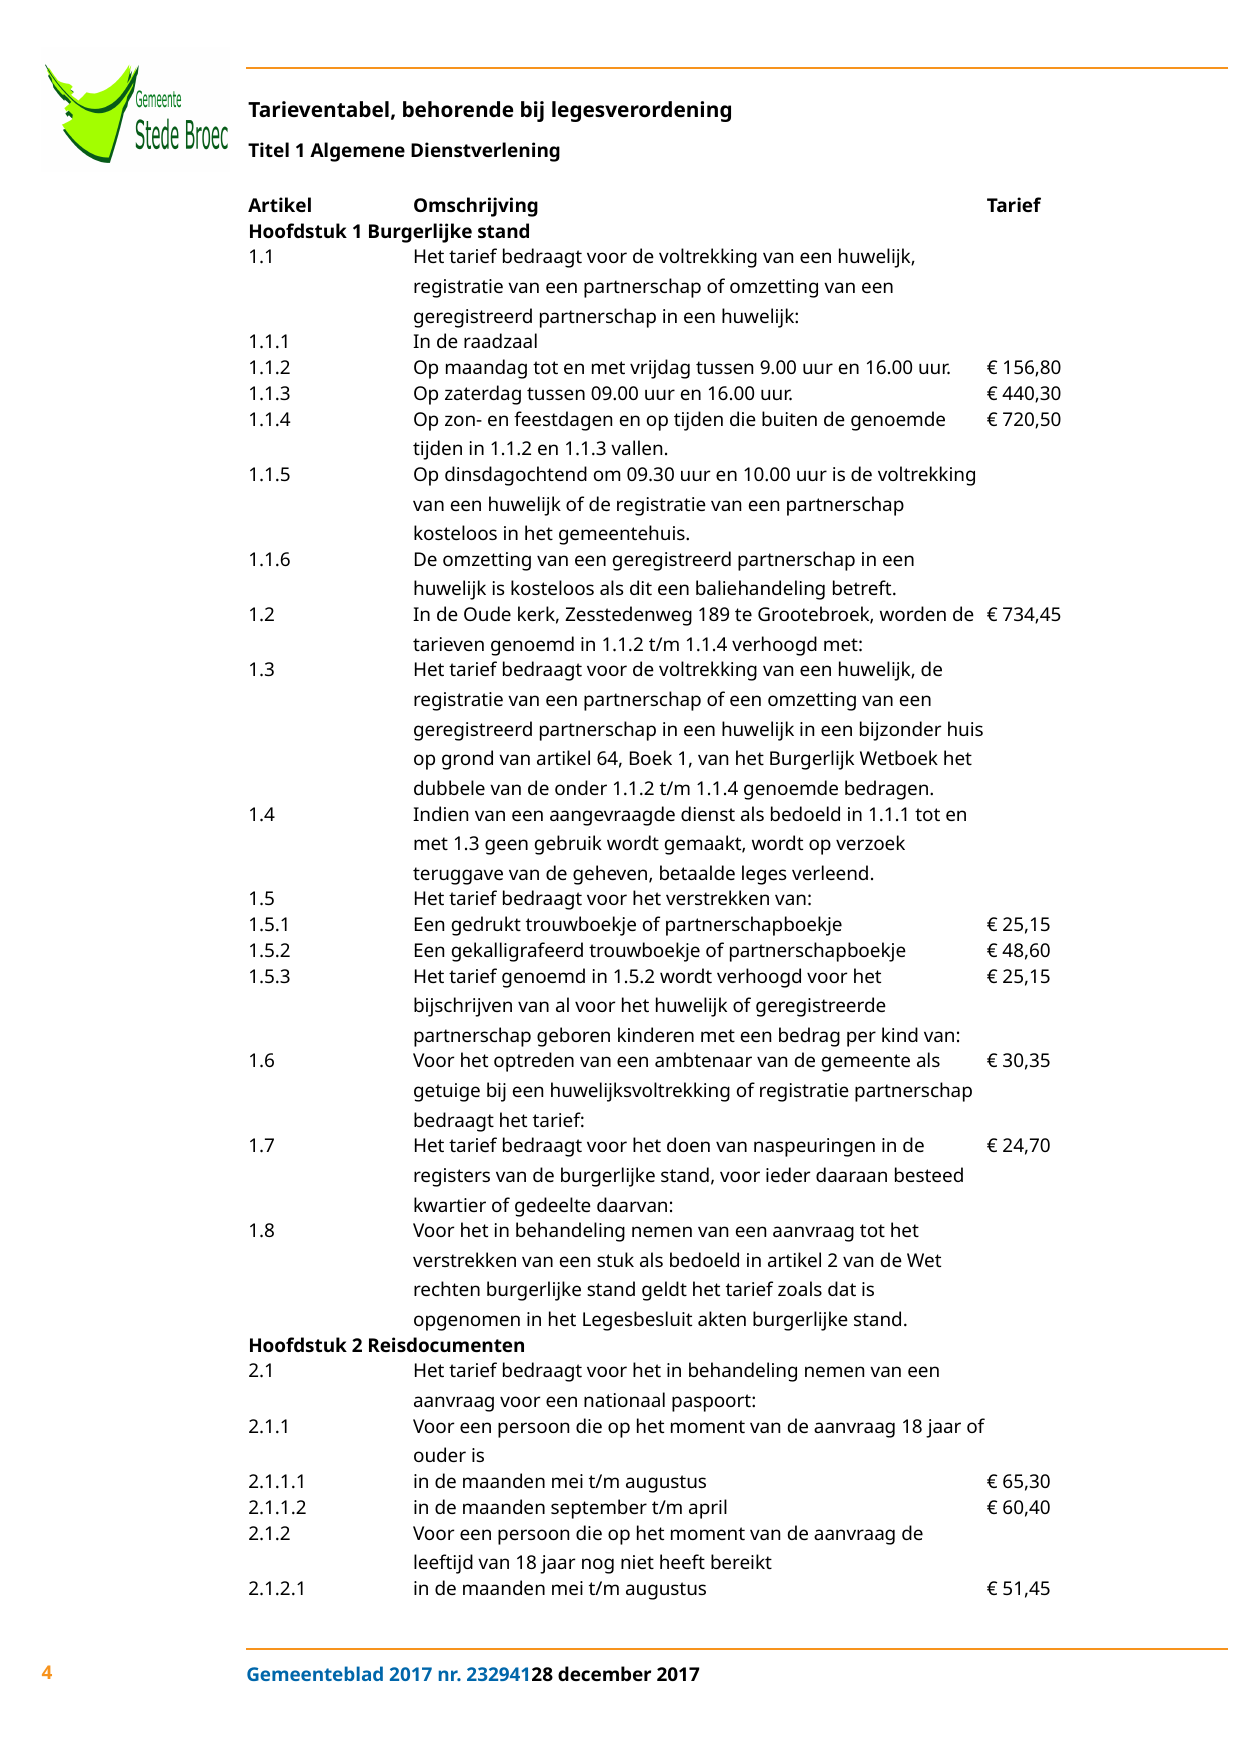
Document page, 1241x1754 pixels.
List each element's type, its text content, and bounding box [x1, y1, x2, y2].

table_cell Het tarief genoemd in 1.5.2 wordt verhoogd voor het bijschrijven van al voor het huwelijk of geregistreerde partnerschap geboren kinderen met een bedrag per kind van: [413, 963, 987, 1048]
table_cell 1.1.2 [248, 354, 413, 380]
table_cell 1.3 [248, 657, 413, 801]
table_cell [987, 461, 1152, 546]
table_cell € 440,30 [987, 380, 1152, 406]
table_cell € 30,35 [987, 1048, 1152, 1133]
table_header Omschrijving [413, 192, 987, 218]
table_header Artikel [248, 192, 413, 218]
table_cell 2.1.1.1 [248, 1468, 413, 1494]
table_cell 2.1.1 [248, 1413, 413, 1468]
table_cell in de maanden september t/m april [413, 1494, 987, 1520]
table_cell € 25,15 [987, 911, 1152, 937]
table_cell [987, 244, 1152, 329]
table_cell Het tarief bedraagt voor het doen van naspeuringen in de registers van de burgerlijke stand, voor ieder daaraan besteed kwartier of gedeelte daarvan: [413, 1133, 987, 1217]
table_cell Voor het in behandeling nemen van een aanvraag tot het verstrekken van een stuk als bedoeld in artikel 2 van de Wet rechten burgerlijke stand geldt het tarief zoals dat is opgenomen in het Legesbesluit akten burgerlijke stand. [413, 1218, 987, 1332]
table_cell Het tarief bedraagt voor de voltrekking van een huwelijk, de registratie van een partnerschap of een omzetting van een geregistreerd partnerschap in een huwelijk in een bijzonder huis op grond van artikel 64, Boek 1, van het Burgerlijk Wetboek het dubbele van de onder 1.1.2 t/m 1.1.4 genoemde bedragen. [413, 657, 987, 801]
table_cell 1.1 [248, 244, 413, 329]
table_cell Een gekalligrafeerd trouwboekje of partnerschapboekje [413, 937, 987, 963]
table_cell € 734,45 [987, 601, 1152, 657]
table_cell 1.1.3 [248, 380, 413, 406]
table_cell De omzetting van een geregistreerd partnerschap in een huwelijk is kosteloos als dit een baliehandeling betreft. [413, 546, 987, 601]
table_cell Hoofdstuk 1 Burgerlijke stand [248, 218, 1152, 244]
table_cell 1.1.1 [248, 329, 413, 354]
table_cell 2.1 [248, 1358, 413, 1413]
table_cell Voor het optreden van een ambtenaar van de gemeente als getuige bij een huwelijksvoltrekking of registratie partnerschap bedraagt het tarief: [413, 1048, 987, 1133]
table_cell [987, 1358, 1152, 1413]
table_cell 1.1.4 [248, 406, 413, 461]
table_cell Op maandag tot en met vrijdag tussen 9.00 uur en 16.00 uur. [413, 354, 987, 380]
table_cell Hoofdstuk 2 Reisdocumenten [248, 1332, 1152, 1358]
table_cell Op zaterdag tussen 09.00 uur en 16.00 uur. [413, 380, 987, 406]
table_cell 2.1.2.1 [248, 1575, 413, 1601]
table_cell Op dinsdagochtend om 09.30 uur en 10.00 uur is de voltrekking van een huwelijk of de registratie van een partnerschap kosteloos in het gemeentehuis. [413, 461, 987, 546]
table_cell 1.8 [248, 1218, 413, 1332]
table_cell 1.2 [248, 601, 413, 657]
text Tarieventabel, behorende bij legesverordening [248, 95, 1152, 123]
table_cell Het tarief bedraagt voor het in behandeling nemen van een aanvraag voor een nationaal paspoort: [413, 1358, 987, 1413]
table_header Tarief [987, 192, 1152, 218]
table_cell in de maanden mei t/m augustus [413, 1575, 987, 1601]
table_cell In de raadzaal [413, 329, 987, 354]
table_cell 1.5 [248, 886, 413, 911]
table_cell [987, 1218, 1152, 1332]
table_cell 1.4 [248, 801, 413, 886]
table_cell Het tarief bedraagt voor het verstrekken van: [413, 886, 987, 911]
table_cell 2.1.2 [248, 1520, 413, 1575]
table_cell Voor een persoon die op het moment van de aanvraag 18 jaar of ouder is [413, 1413, 987, 1468]
table_cell [987, 1520, 1152, 1575]
table_cell [987, 801, 1152, 886]
table_cell 1.1.5 [248, 461, 413, 546]
table_cell € 48,60 [987, 937, 1152, 963]
table_cell [987, 546, 1152, 601]
table_cell 1.1.6 [248, 546, 413, 601]
table_cell [987, 329, 1152, 354]
table_cell 1.7 [248, 1133, 413, 1217]
table_cell € 720,50 [987, 406, 1152, 461]
table_cell 2.1.1.2 [248, 1494, 413, 1520]
table_cell Een gedrukt trouwboekje of partnerschapboekje [413, 911, 987, 937]
table_cell Indien van een aangevraagde dienst als bedoeld in 1.1.1 tot en met 1.3 geen gebruik wordt gemaakt, wordt op verzoek teruggave van de geheven, betaalde leges verleend. [413, 801, 987, 886]
table_cell € 25,15 [987, 963, 1152, 1048]
text Titel 1 Algemene Dienstverlening [248, 137, 1152, 163]
table_cell In de Oude kerk, Zesstedenweg 189 te Grootebroek, worden de tarieven genoemd in 1.1.2 t/m 1.1.4 verhoogd met: [413, 601, 987, 657]
picture [41, 47, 231, 172]
table_cell € 24,70 [987, 1133, 1152, 1217]
table_cell in de maanden mei t/m augustus [413, 1468, 987, 1494]
table_cell 1.5.2 [248, 937, 413, 963]
table_cell Voor een persoon die op het moment van de aanvraag de leeftijd van 18 jaar nog niet heeft bereikt [413, 1520, 987, 1575]
table_cell [987, 657, 1152, 801]
table_cell 1.6 [248, 1048, 413, 1133]
table_cell € 51,45 [987, 1575, 1152, 1601]
table_cell € 65,30 [987, 1468, 1152, 1494]
table_cell € 156,80 [987, 354, 1152, 380]
table_cell Het tarief bedraagt voor de voltrekking van een huwelijk, registratie van een partnerschap of omzetting van een geregistreerd partnerschap in een huwelijk: [413, 244, 987, 329]
table_cell € 60,40 [987, 1494, 1152, 1520]
table_cell [987, 886, 1152, 911]
table_cell 1.5.1 [248, 911, 413, 937]
table_cell [987, 1413, 1152, 1468]
table_cell 1.5.3 [248, 963, 413, 1048]
table_cell Op zon- en feestdagen en op tijden die buiten de genoemde tijden in 1.1.2 en 1.1.3 vallen. [413, 406, 987, 461]
